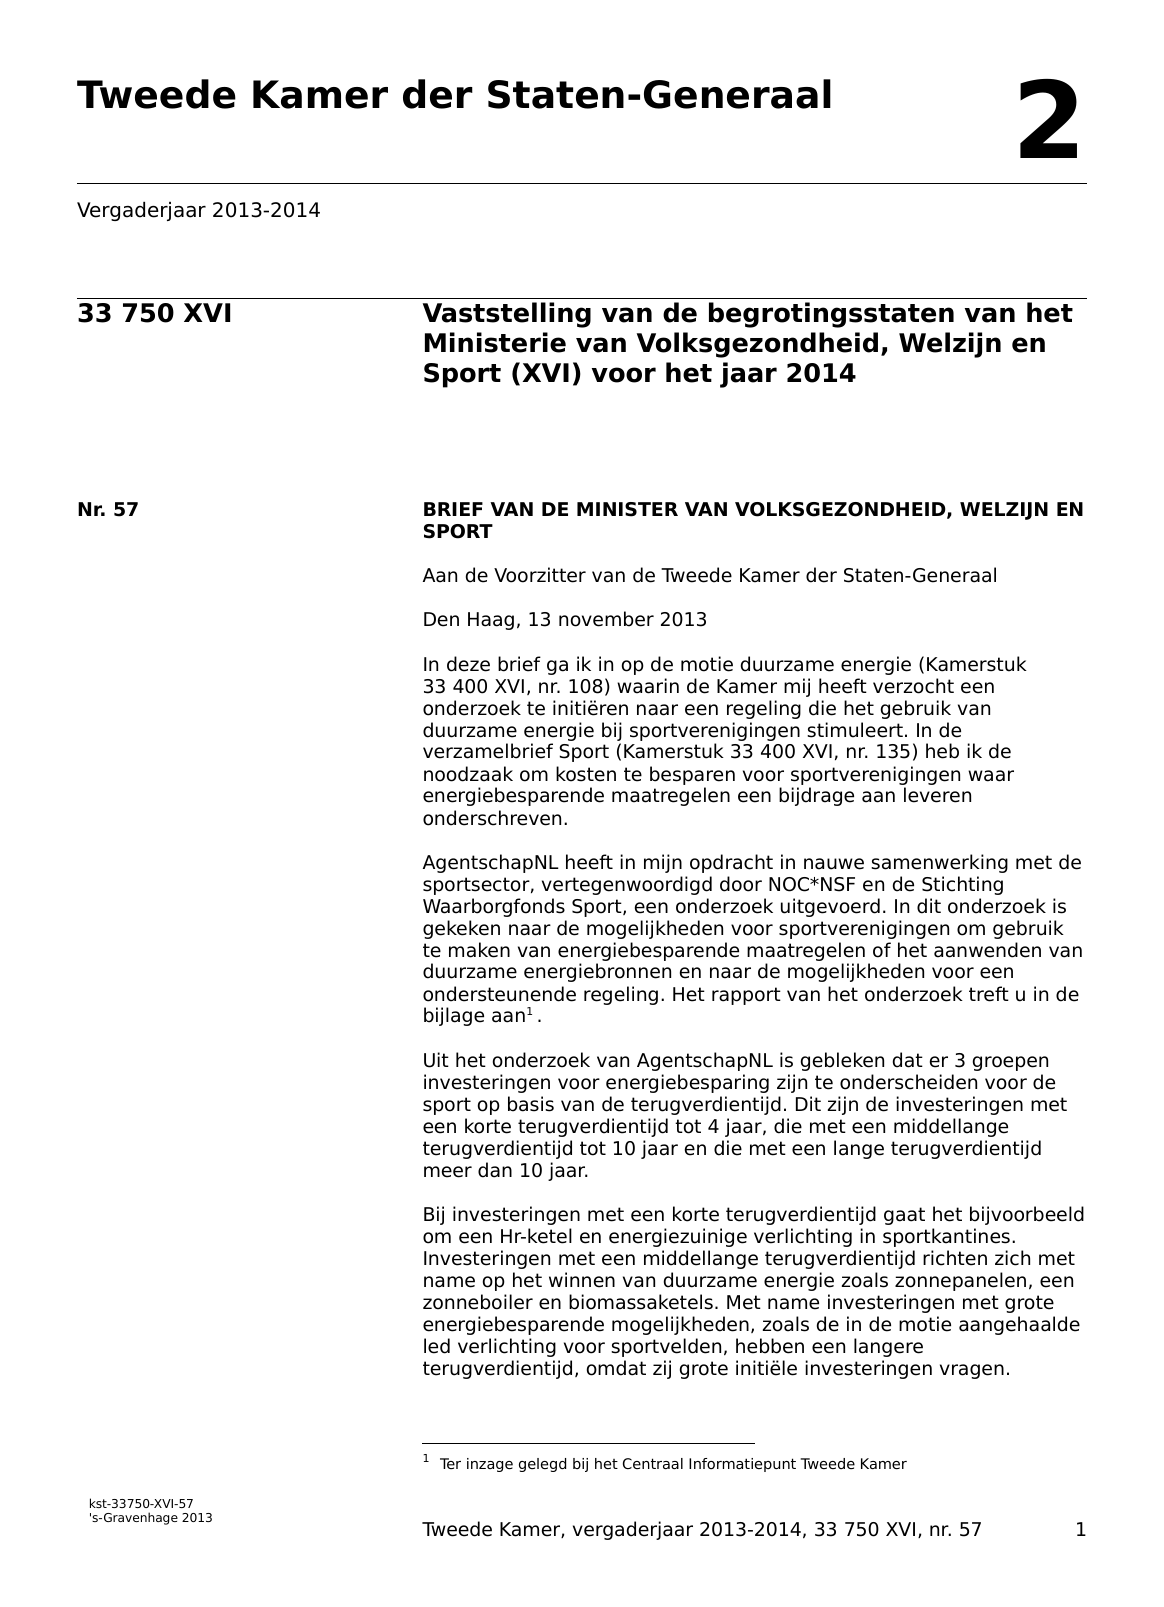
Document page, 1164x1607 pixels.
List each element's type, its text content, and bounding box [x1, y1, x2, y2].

text Aan de Voorzitter van de Tweede Kamer der Staten-Generaal [422, 565, 1087, 587]
table_header Tweede Kamer der Staten-Generaal [77, 59, 886, 183]
text In deze brief ga ik in op de motie duurzame energie (Kamerstuk 33 400 XVI, nr. 108) waarin de Kamer mij heeft verzocht een onderzoek te initiëren naar een regeling die het gebruik van duurzame energie bij sportverenigingen stimuleert. In de verzamelbrief Sport (Kamerstuk 33 400 XVI, nr. 135) heb ik de noodzaak om kosten te besparen voor sportverenigingen waar energiebesparende maatregelen een bijdrage aan leveren onderschreven. [422, 653, 1087, 829]
table_header 2 [886, 59, 1087, 183]
text Ter inzage gelegd bij het Centraal Informatiepunt Tweede Kamer [422, 1452, 1087, 1474]
subtitle Nr. 57 BRIEF VAN DE MINISTER VAN VOLKSGEZONDHEID, WELZIJN EN SPORT [77, 499, 1087, 543]
subtitle 33 750 XVI Vaststelling van de begrotingsstaten van het Ministerie van Volksgezondheid, Welzijn en Sport (XVI) voor het jaar 2014 [77, 299, 1087, 388]
text Den Haag, 13 november 2013 [422, 609, 1087, 631]
table_cell Vergaderjaar 2013-2014 [77, 184, 1087, 298]
text 's-Gravenhage 2013 [88, 1511, 323, 1525]
text Bij investeringen met een korte terugverdientijd gaat het bijvoorbeeld om een Hr-ketel en energiezuinige verlichting in sportkantines. Investeringen met een middellange terugverdientijd richten zich met name op het winnen van duurzame energie zoals zonnepanelen, een zonneboiler en biomassaketels. Met name investeringen met grote energiebesparende mogelijkheden, zoals de in de motie aangehaalde led verlichting voor sportvelden, hebben een langere terugverdientijd, omdat zij grote initiële investeringen vragen. [422, 1204, 1087, 1379]
text kst-33750-XVI-57 [88, 1497, 323, 1511]
text Uit het onderzoek van AgentschapNL is gebleken dat er 3 groepen investeringen voor energiebesparing zijn te onderscheiden voor de sport op basis van de terugverdientijd. Dit zijn de investeringen met een korte terugverdientijd tot 4 jaar, die met een middellange terugverdientijd tot 10 jaar en die met een lange terugverdientijd meer dan 10 jaar. [422, 1049, 1087, 1181]
text AgentschapNL heeft in mijn opdracht in nauwe samenwerking met de sportsector, vertegenwoordigd door NOC*NSF en de Stichting Waarborgfonds Sport, een onderzoek uitgevoerd. In dit onderzoek is gekeken naar de mogelijkheden voor sportverenigingen om gebruik te maken van energiebesparende maatregelen of het aanwenden van duurzame energiebronnen en naar de mogelijkheden voor een ondersteunende regeling. Het rapport van het onderzoek treft u in de bijlage aan. [422, 852, 1087, 1027]
